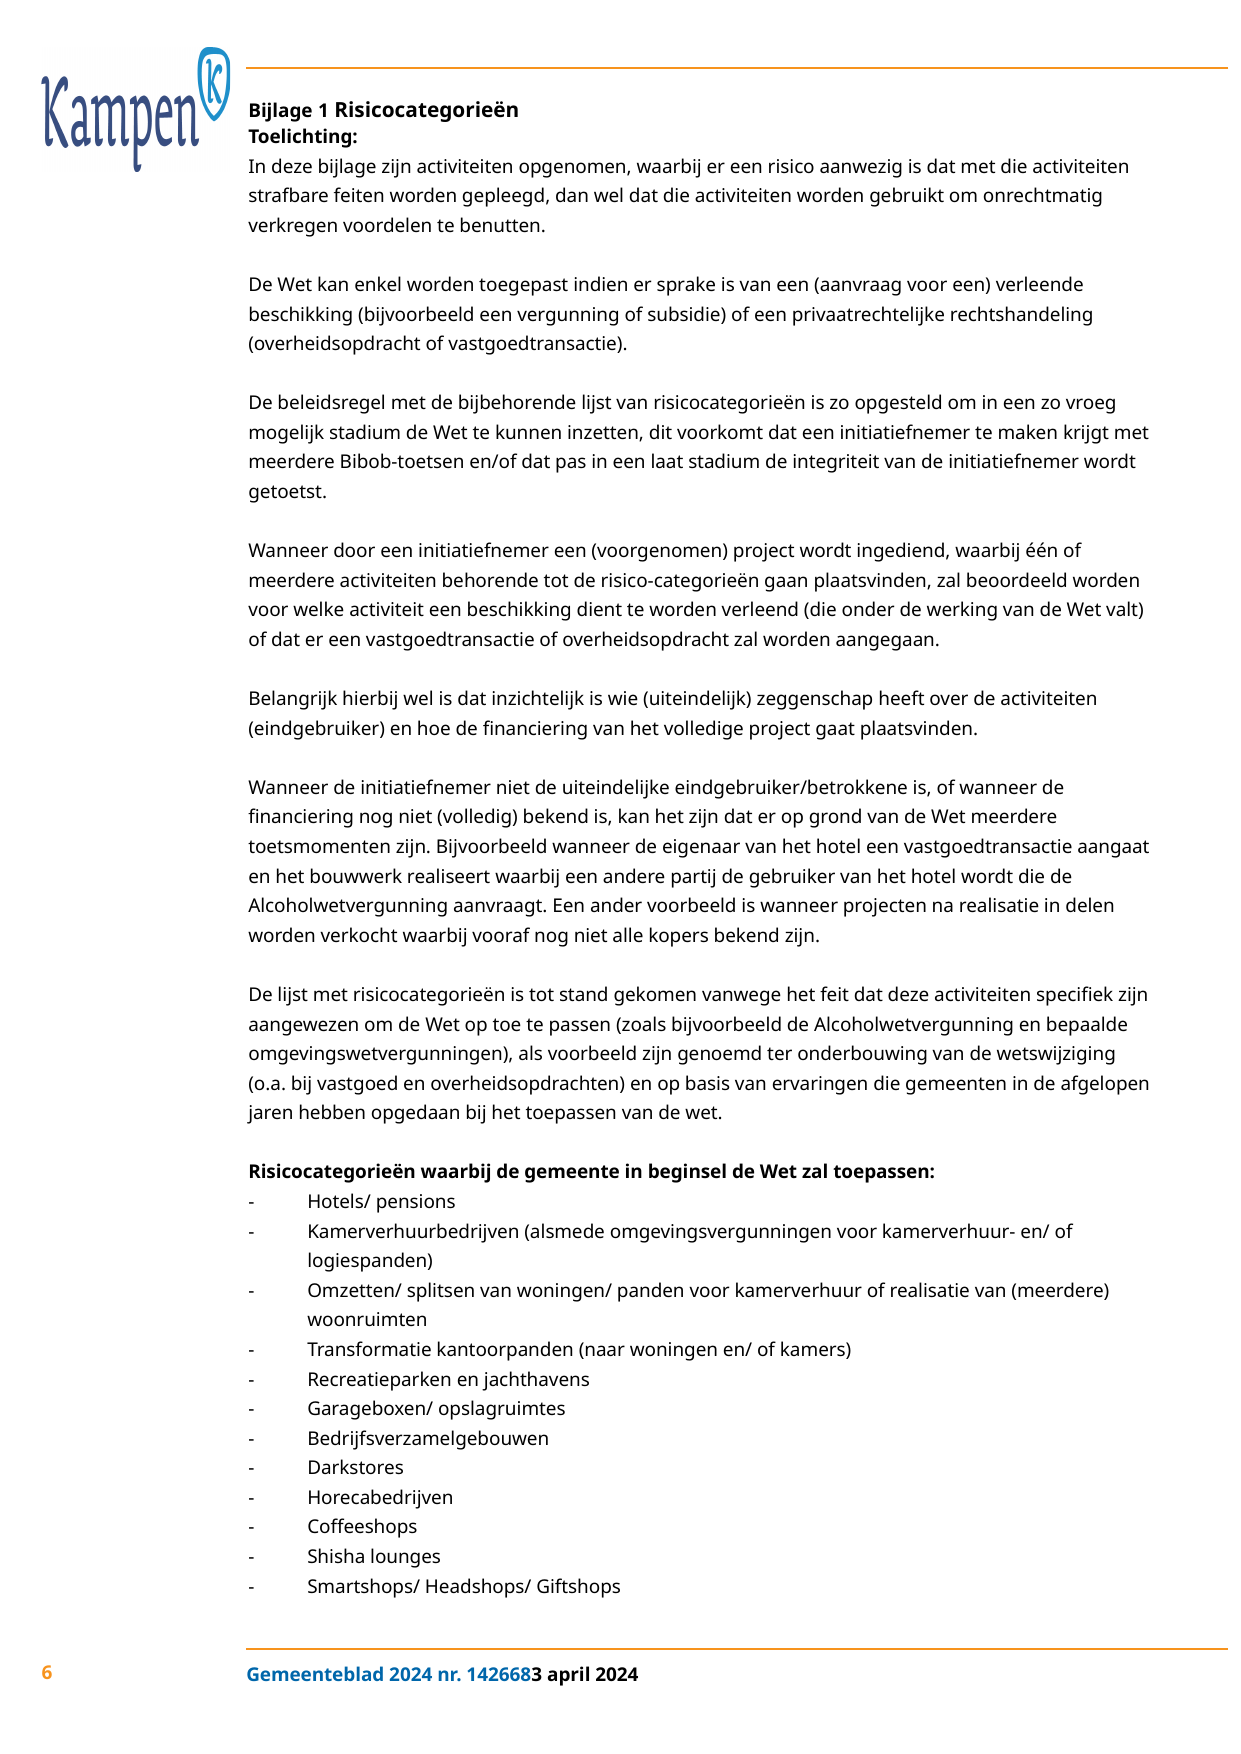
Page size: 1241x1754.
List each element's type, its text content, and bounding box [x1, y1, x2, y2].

list Darkstores [248, 1454, 1152, 1480]
list Coffeeshops [248, 1514, 1152, 1539]
list Recreatieparken en jachthavens [248, 1366, 1152, 1392]
list Transformatie kantoorpanden (naar woningen en/ of kamers) [248, 1336, 1152, 1362]
text Bijlage 1 Risicocategorieën [248, 95, 1152, 123]
text In deze bijlage zijn activiteiten opgenomen, waarbij er een risico aanwezig is dat met die activiteiten strafbare feiten worden gepleegd, dan wel dat die activiteiten worden gebruikt om onrechtmatig verkregen voordelen te benutten. [248, 153, 1152, 238]
list Shisha lounges [248, 1543, 1152, 1569]
text Risicocategorieën waarbij de gemeente in beginsel de Wet zal toepassen: [248, 1159, 1152, 1184]
list Bedrijfsverzamelgebouwen [248, 1425, 1152, 1451]
text Wanneer door een initiatiefnemer een (voorgenomen) project wordt ingediend, waarbij één of meerdere activiteiten behorende tot de risico-categorieën gaan plaatsvinden, zal beoordeeld worden voor welke activiteit een beschikking dient te worden verleend (die onder de werking van de Wet valt) of dat er een vastgoedtransactie of overheidsopdracht zal worden aangegaan. [248, 537, 1152, 652]
text Belangrijk hierbij wel is dat inzichtelijk is wie (uiteindelijk) zeggenschap heeft over de activiteiten (eindgebruiker) en hoe de financiering van het volledige project gaat plaatsvinden. [248, 685, 1152, 741]
list Smartshops/ Headshops/ Giftshops [248, 1573, 1152, 1599]
picture [41, 47, 231, 172]
list Omzetten/ splitsen van woningen/ panden voor kamerverhuur of realisatie van (meerdere) woonruimten [248, 1277, 1152, 1332]
list Kamerverhuurbedrijven (alsmede omgevingsvergunningen voor kamerverhuur- en/ of logiespanden) [248, 1218, 1152, 1273]
text De beleidsregel met de bijbehorende lijst van risicocategorieën is zo opgesteld om in een zo vroeg mogelijk stadium de Wet te kunnen inzetten, dit voorkomt dat een initiatiefnemer te maken krijgt met meerdere Bibob-toetsen en/of dat pas in een laat stadium de integriteit van de initiatiefnemer wordt getoetst. [248, 389, 1152, 504]
list Horecabedrijven [248, 1484, 1152, 1510]
list Hotels/ pensions [248, 1188, 1152, 1214]
text Toelichting: [248, 123, 1152, 149]
text De Wet kan enkel worden toegepast indien er sprake is van een (aanvraag voor een) verleende beschikking (bijvoorbeeld een vergunning of subsidie) of een privaatrechtelijke rechtshandeling (overheidsopdracht of vastgoedtransactie). [248, 271, 1152, 356]
text Wanneer de initiatiefnemer niet de uiteindelijke eindgebruiker/betrokkene is, of wanneer de financiering nog niet (volledig) bekend is, kan het zijn dat er op grond van de Wet meerdere toetsmomenten zijn. Bijvoorbeeld wanneer de eigenaar van het hotel een vastgoedtransactie aangaat en het bouwwerk realiseert waarbij een andere partij de gebruiker van het hotel wordt die de Alcoholwetvergunning aanvraagt. Een ander voorbeeld is wanneer projecten na realisatie in delen worden verkocht waarbij vooraf nog niet alle kopers bekend zijn. [248, 774, 1152, 948]
list Garageboxen/ opslagruimtes [248, 1395, 1152, 1421]
text De lijst met risicocategorieën is tot stand gekomen vanwege het feit dat deze activiteiten specifiek zijn aangewezen om de Wet op toe te passen (zoals bijvoorbeeld de Alcoholwetvergunning en bepaalde omgevingswetvergunningen), als voorbeeld zijn genoemd ter onderbouwing van de wetswijziging (o.a. bij vastgoed en overheidsopdrachten) en op basis van ervaringen die gemeenten in de afgelopen jaren hebben opgedaan bij het toepassen van de wet. [248, 981, 1152, 1125]
